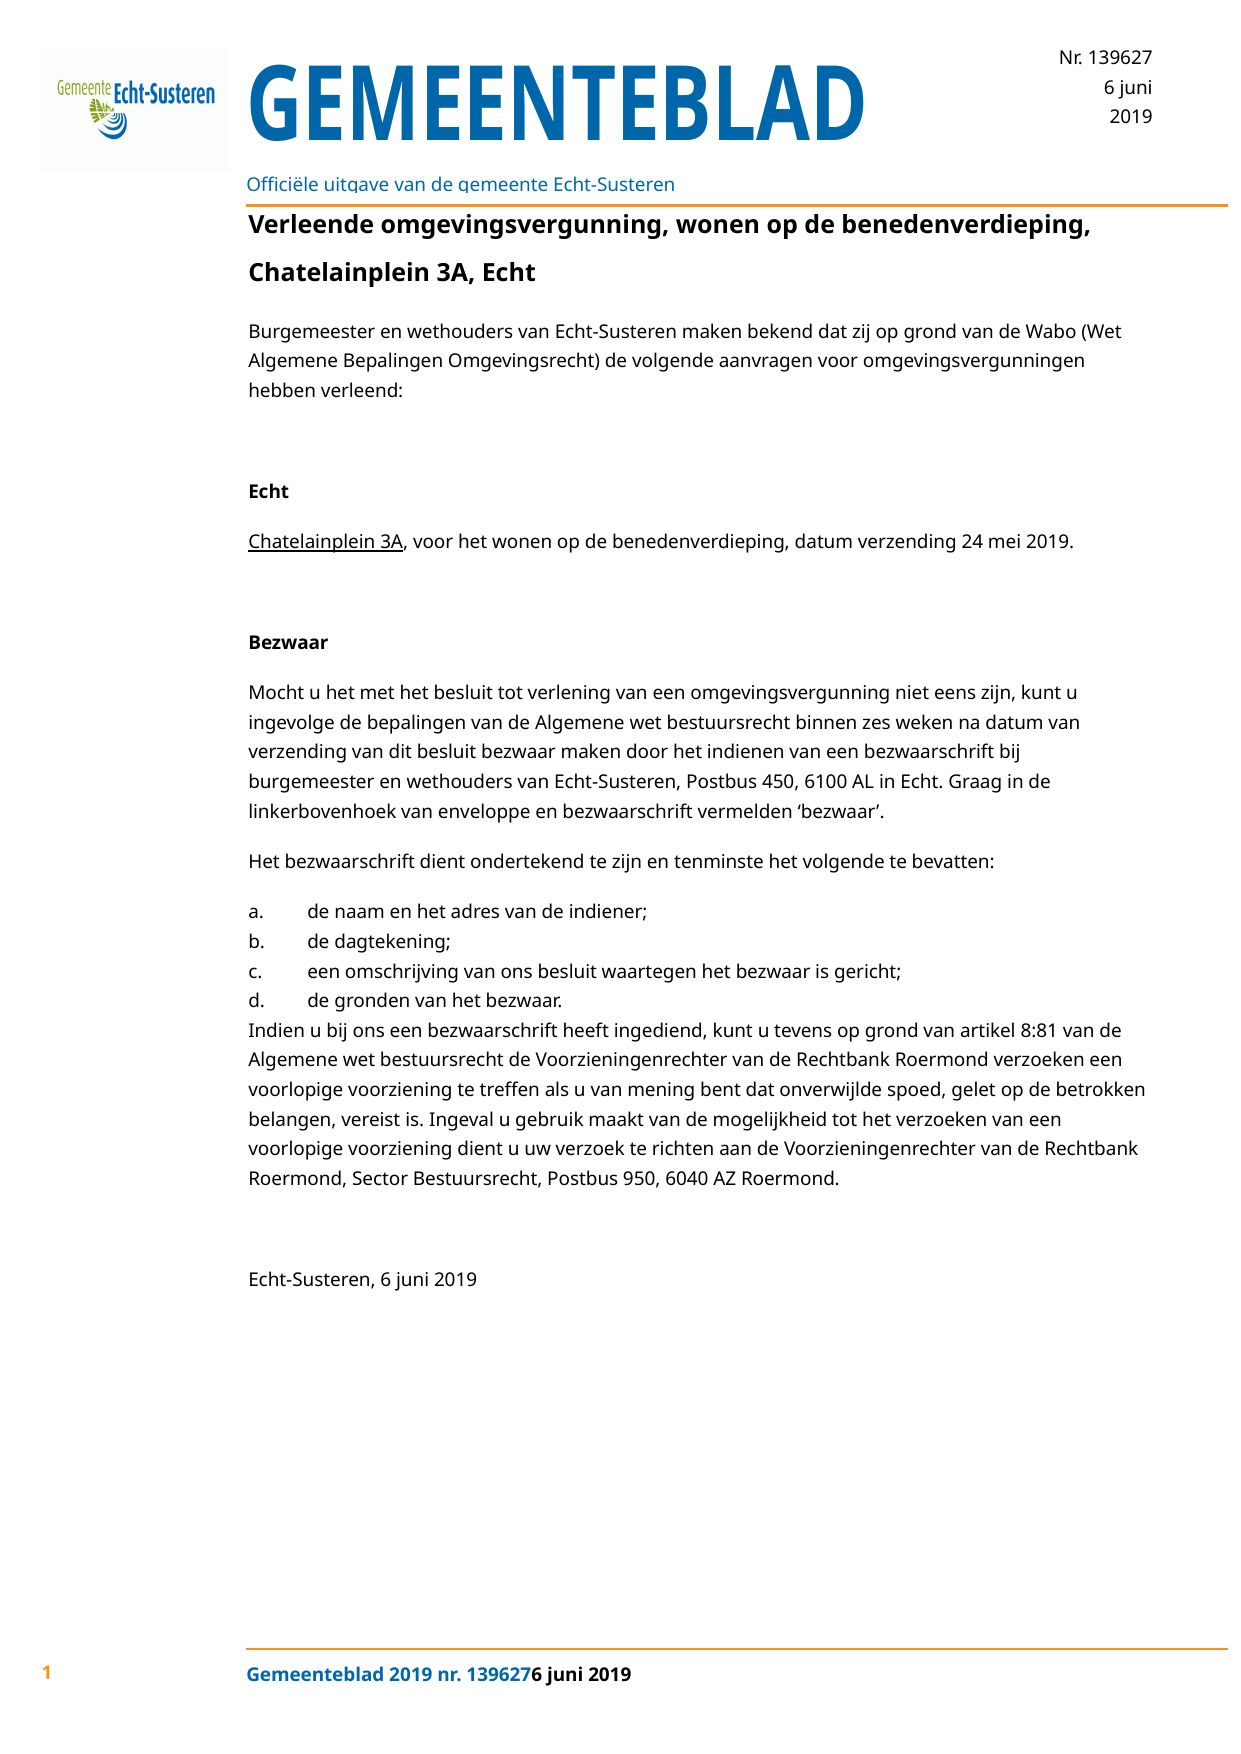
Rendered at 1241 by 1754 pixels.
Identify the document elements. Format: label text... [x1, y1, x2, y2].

text Mocht u het met het besluit tot verlening van een omgevingsvergunning niet eens zijn, kunt u ingevolge de bepalingen van de Algemene wet bestuursrecht binnen zes weken na datum van verzending van dit besluit bezwaar maken door het indienen van een bezwaarschrift bij burgemeester en wethouders van Echt-Susteren, Postbus 450, 6100 AL in Echt. Graag in de linkerbovenhoek van enveloppe en bezwaarschrift vermelden ‘bezwaar’. [248, 679, 1152, 824]
text Burgemeester en wethouders van Echt-Susteren maken bekend dat zij op grond van de Wabo (Wet Algemene Bepalingen Omgevingsrecht) de volgende aanvragen voor omgevingsvergunningen hebben verleend: [248, 318, 1152, 403]
text Bezwaar [248, 629, 1152, 655]
list de dagtekening; [248, 928, 1152, 954]
list een omschrijving van ons besluit waartegen het bezwaar is gericht; [248, 958, 1152, 984]
text Verleende omgevingsvergunning, wonen op de benedenverdieping, Chatelainplein 3A, Echt [248, 207, 1152, 288]
text Het bezwaarschrift dient ondertekend te zijn en tenminste het volgende te bevatten: [248, 848, 1152, 874]
text Echt-Susteren, 6 juni 2019 [248, 1266, 1152, 1292]
picture [41, 47, 231, 172]
text Echt [248, 478, 1152, 504]
list de naam en het adres van de indiener; [248, 899, 1152, 924]
list de gronden van het bezwaar. [248, 987, 1152, 1013]
text Indien u bij ons een bezwaarschrift heeft ingediend, kunt u tevens op grond van artikel 8:81 van de Algemene wet bestuursrecht de Voorzieningenrechter van de Rechtbank Roermond verzoeken een voorlopige voorziening te treffen als u van mening bent dat onverwijlde spoed, gelet op de betrokken belangen, vereist is. Ingeval u gebruik maakt van de mogelijkheid tot het verzoeken van een voorlopige voorziening dient u uw verzoek te richten aan de Voorzieningenrechter van de Rechtbank Roermond, Sector Bestuursrecht, Postbus 950, 6040 AZ Roermond. [248, 1017, 1152, 1191]
text Chatelainplein 3A, voor het wonen op de benedenverdieping, datum verzending 24 mei 2019. [248, 528, 1152, 554]
